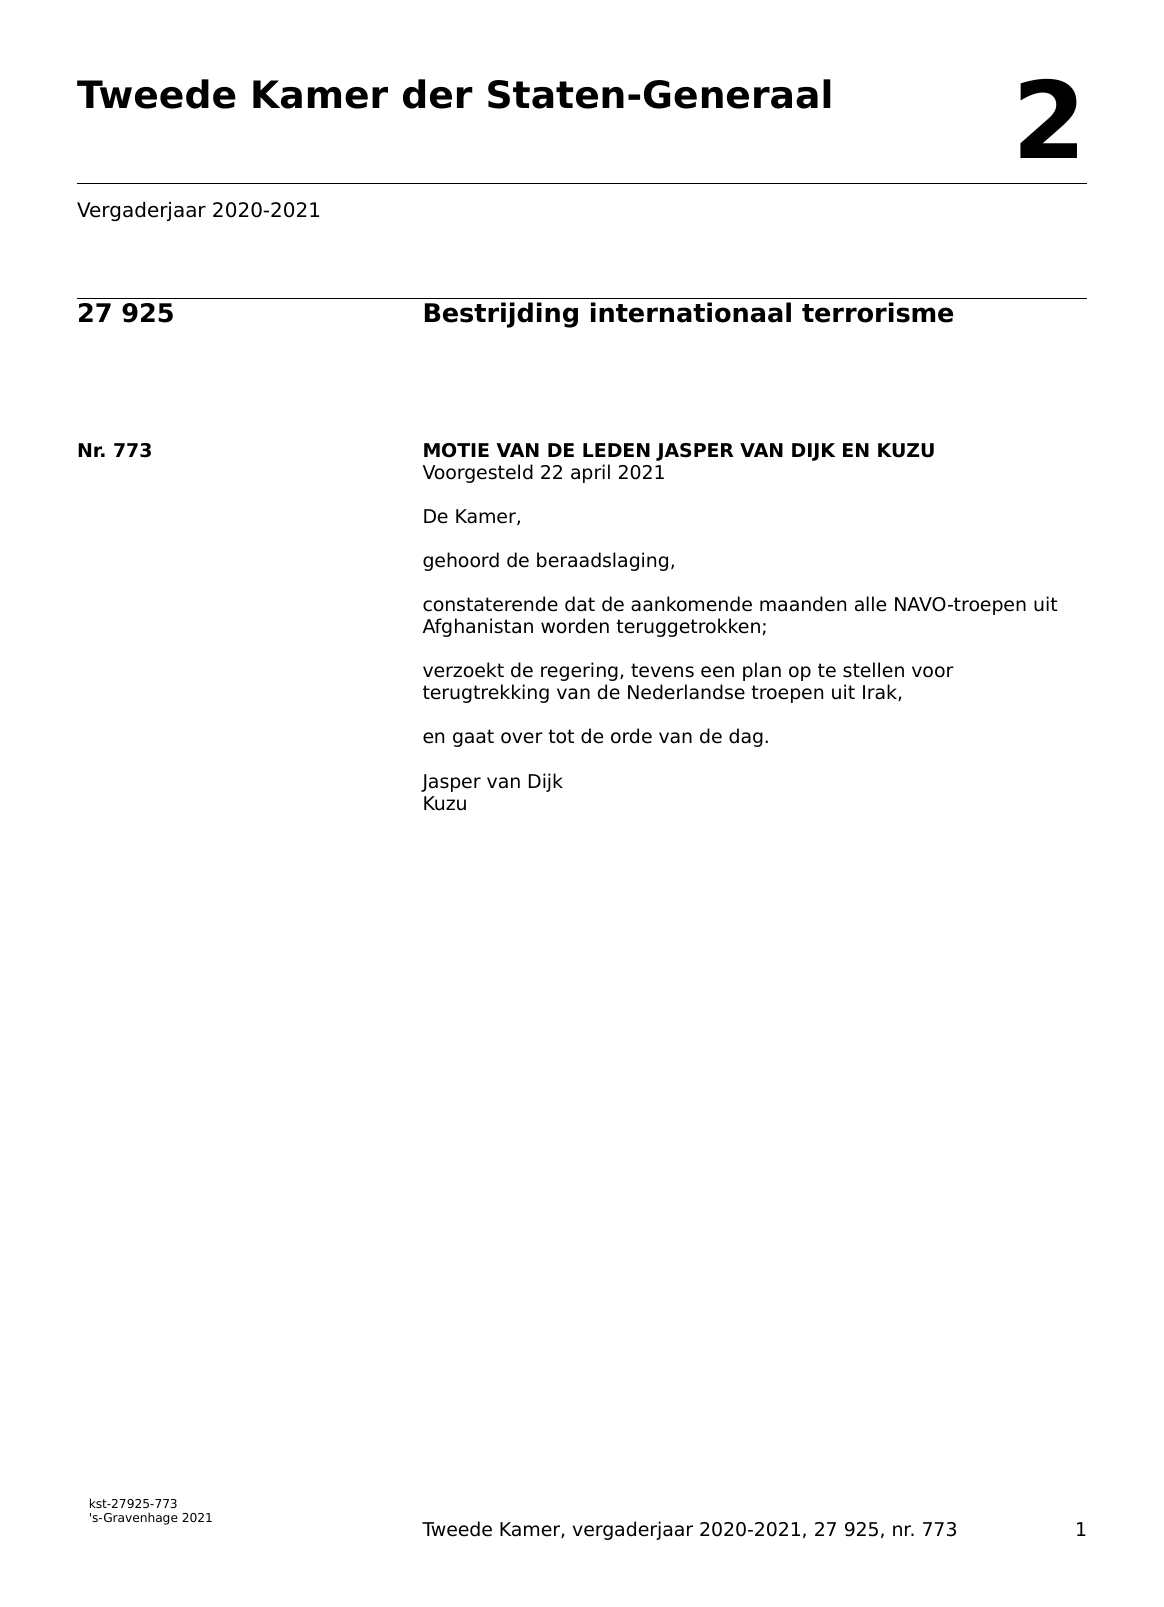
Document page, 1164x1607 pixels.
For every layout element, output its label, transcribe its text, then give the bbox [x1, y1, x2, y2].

text De Kamer, [422, 506, 1087, 528]
text gehoord de beraadslaging, [422, 550, 1087, 572]
text 's-Gravenhage 2021 [88, 1511, 323, 1525]
subtitle 27 925 Bestrijding internationaal terrorisme [77, 299, 1087, 329]
subtitle Nr. 773 MOTIE VAN DE LEDEN JASPER VAN DIJK EN KUZU [77, 440, 1087, 462]
table_header 2 [886, 59, 1087, 183]
table_header Tweede Kamer der Staten-Generaal [77, 59, 886, 183]
text Voorgesteld 22 april 2021 [422, 462, 1087, 484]
text kst-27925-773 [88, 1497, 323, 1511]
text en gaat over tot de orde van de dag. [422, 726, 1087, 748]
table_cell Vergaderjaar 2020-2021 [77, 184, 1087, 298]
text Jasper van Dijk [422, 771, 1087, 793]
text verzoekt de regering, tevens een plan op te stellen voor terugtrekking van de Nederlandse troepen uit Irak, [422, 660, 1087, 704]
text constaterende dat de aankomende maanden alle NAVO-troepen uit Afghanistan worden teruggetrokken; [422, 594, 1087, 638]
text Kuzu [422, 793, 1087, 814]
